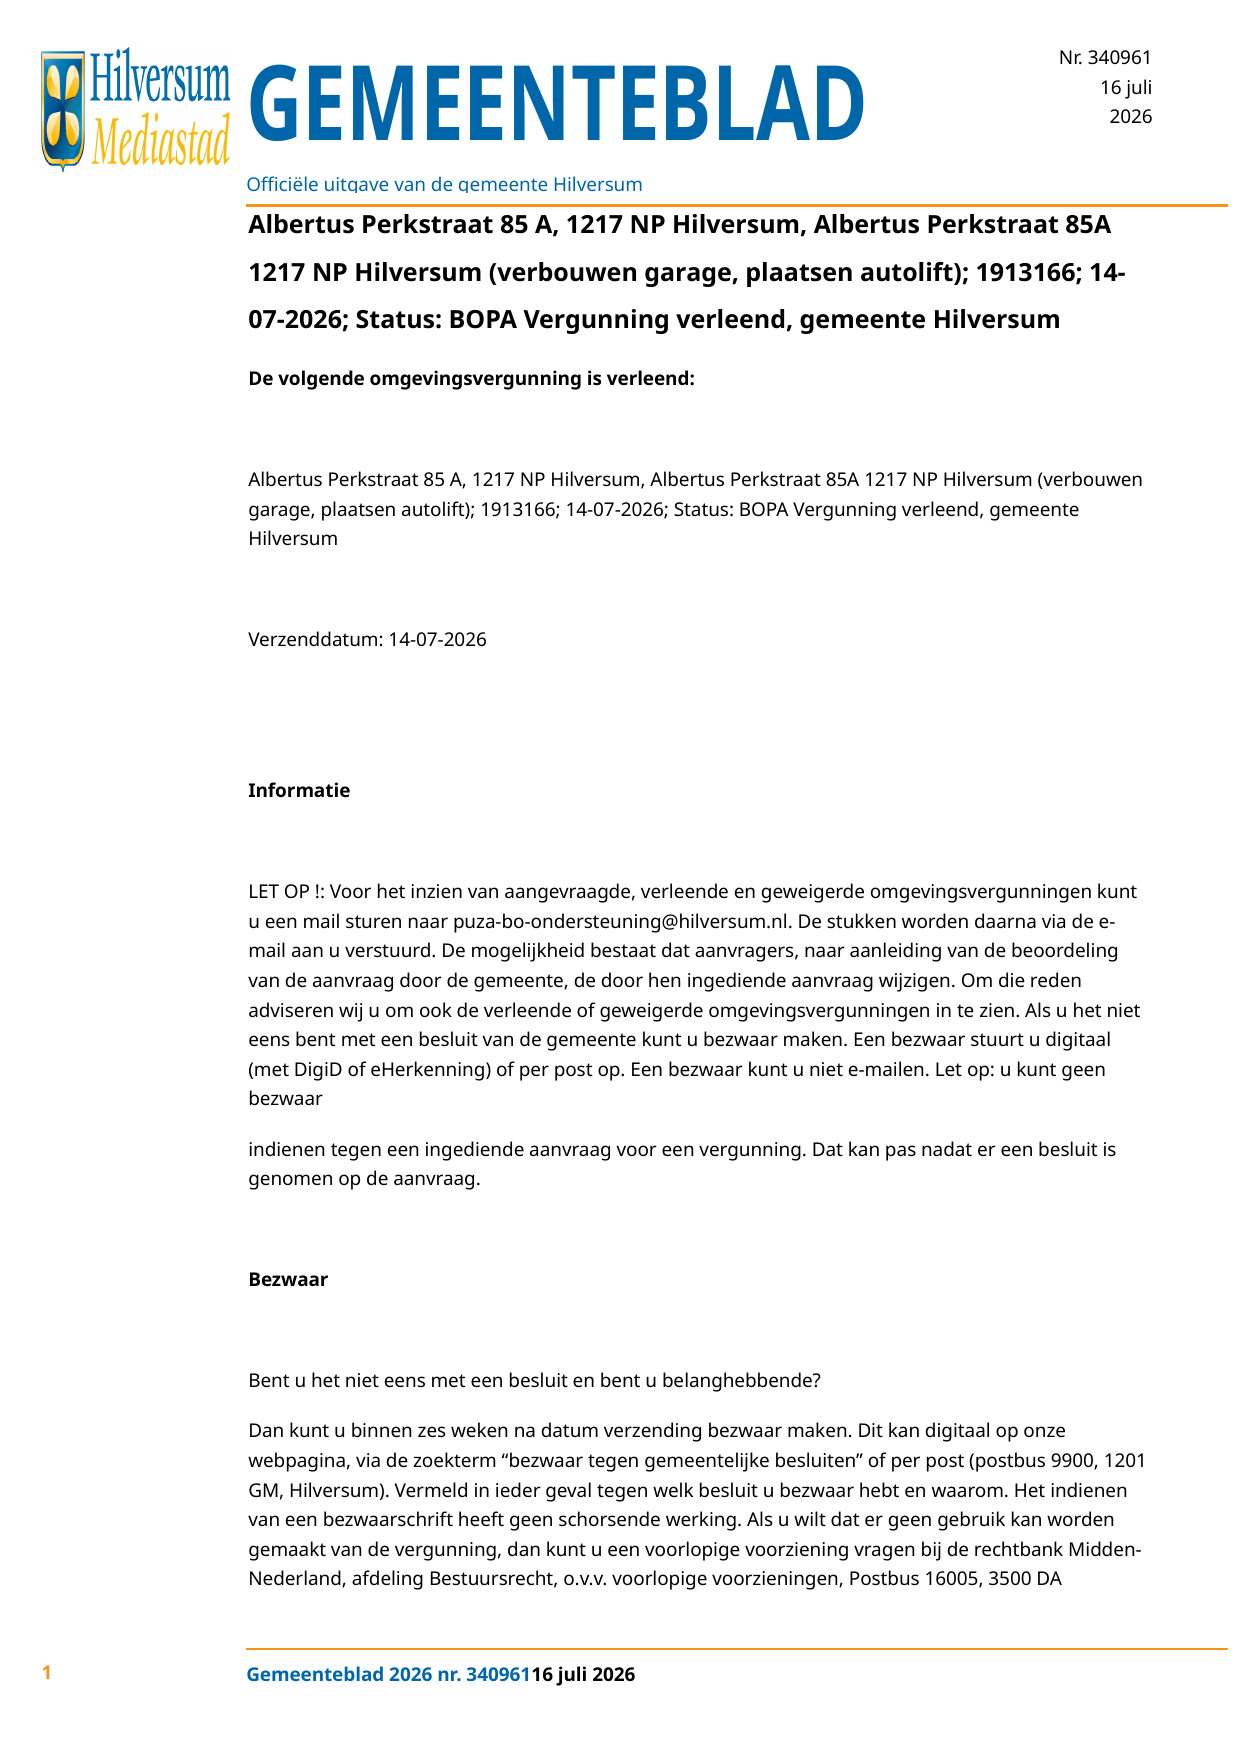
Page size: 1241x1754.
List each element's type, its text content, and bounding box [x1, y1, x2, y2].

text Bezwaar [248, 1266, 1152, 1292]
text Albertus Perkstraat 85 A, 1217 NP Hilversum, Albertus Perkstraat 85A 1217 NP Hilversum (verbouwen garage, plaatsen autolift); 1913166; 14-07-2026; Status: BOPA Vergunning verleend, gemeente Hilversum [248, 207, 1152, 336]
text Dan kunt u binnen zes weken na datum verzending bezwaar maken. Dit kan digitaal op onze webpagina, via de zoekterm “bezwaar tegen gemeentelijke besluiten” of per post (postbus 9900, 1201 GM, Hilversum). Vermeld in ieder geval tegen welk besluit u bezwaar hebt en waarom. Het indienen van een bezwaarschrift heeft geen schorsende werking. Als u wilt dat er geen gebruik kan worden gemaakt van de vergunning, dan kunt u een voorlopige voorziening vragen bij de rechtbank Midden-Nederland, afdeling Bestuursrecht, o.v.v. voorlopige voorzieningen, Postbus 16005, 3500 DA [248, 1418, 1152, 1591]
text Bent u het niet eens met een besluit en bent u belanghebbende? [248, 1367, 1152, 1393]
text Informatie [248, 778, 1152, 803]
text De volgende omgevingsvergunning is verleend: [248, 366, 1152, 391]
text Albertus Perkstraat 85 A, 1217 NP Hilversum, Albertus Perkstraat 85A 1217 NP Hilversum (verbouwen garage, plaatsen autolift); 1913166; 14-07-2026; Status: BOPA Vergunning verleend, gemeente Hilversum [248, 466, 1152, 551]
picture [41, 47, 231, 172]
text indienen tegen een ingediende aanvraag voor een vergunning. Dat kan pas nadat er een besluit is genomen op de aanvraag. [248, 1136, 1152, 1191]
text Verzenddatum: 14-07-2026 [248, 626, 1152, 652]
text LET OP !: Voor het inzien van aangevraagde, verleende en geweigerde omgevingsvergunningen kunt u een mail sturen naar puza-bo-ondersteuning@hilversum.nl. De stukken worden daarna via de e-mail aan u verstuurd. De mogelijkheid bestaat dat aanvragers, naar aanleiding van de beoordeling van de aanvraag door de gemeente, de door hen ingediende aanvraag wijzigen. Om die reden adviseren wij u om ook de verleende of geweigerde omgevingsvergunningen in te zien. Als u het niet eens bent met een besluit van de gemeente kunt u bezwaar maken. Een bezwaar stuurt u digitaal (met DigiD of eHerkenning) of per post op. Een bezwaar kunt u niet e-mailen. Let op: u kunt geen bezwaar [248, 878, 1152, 1111]
